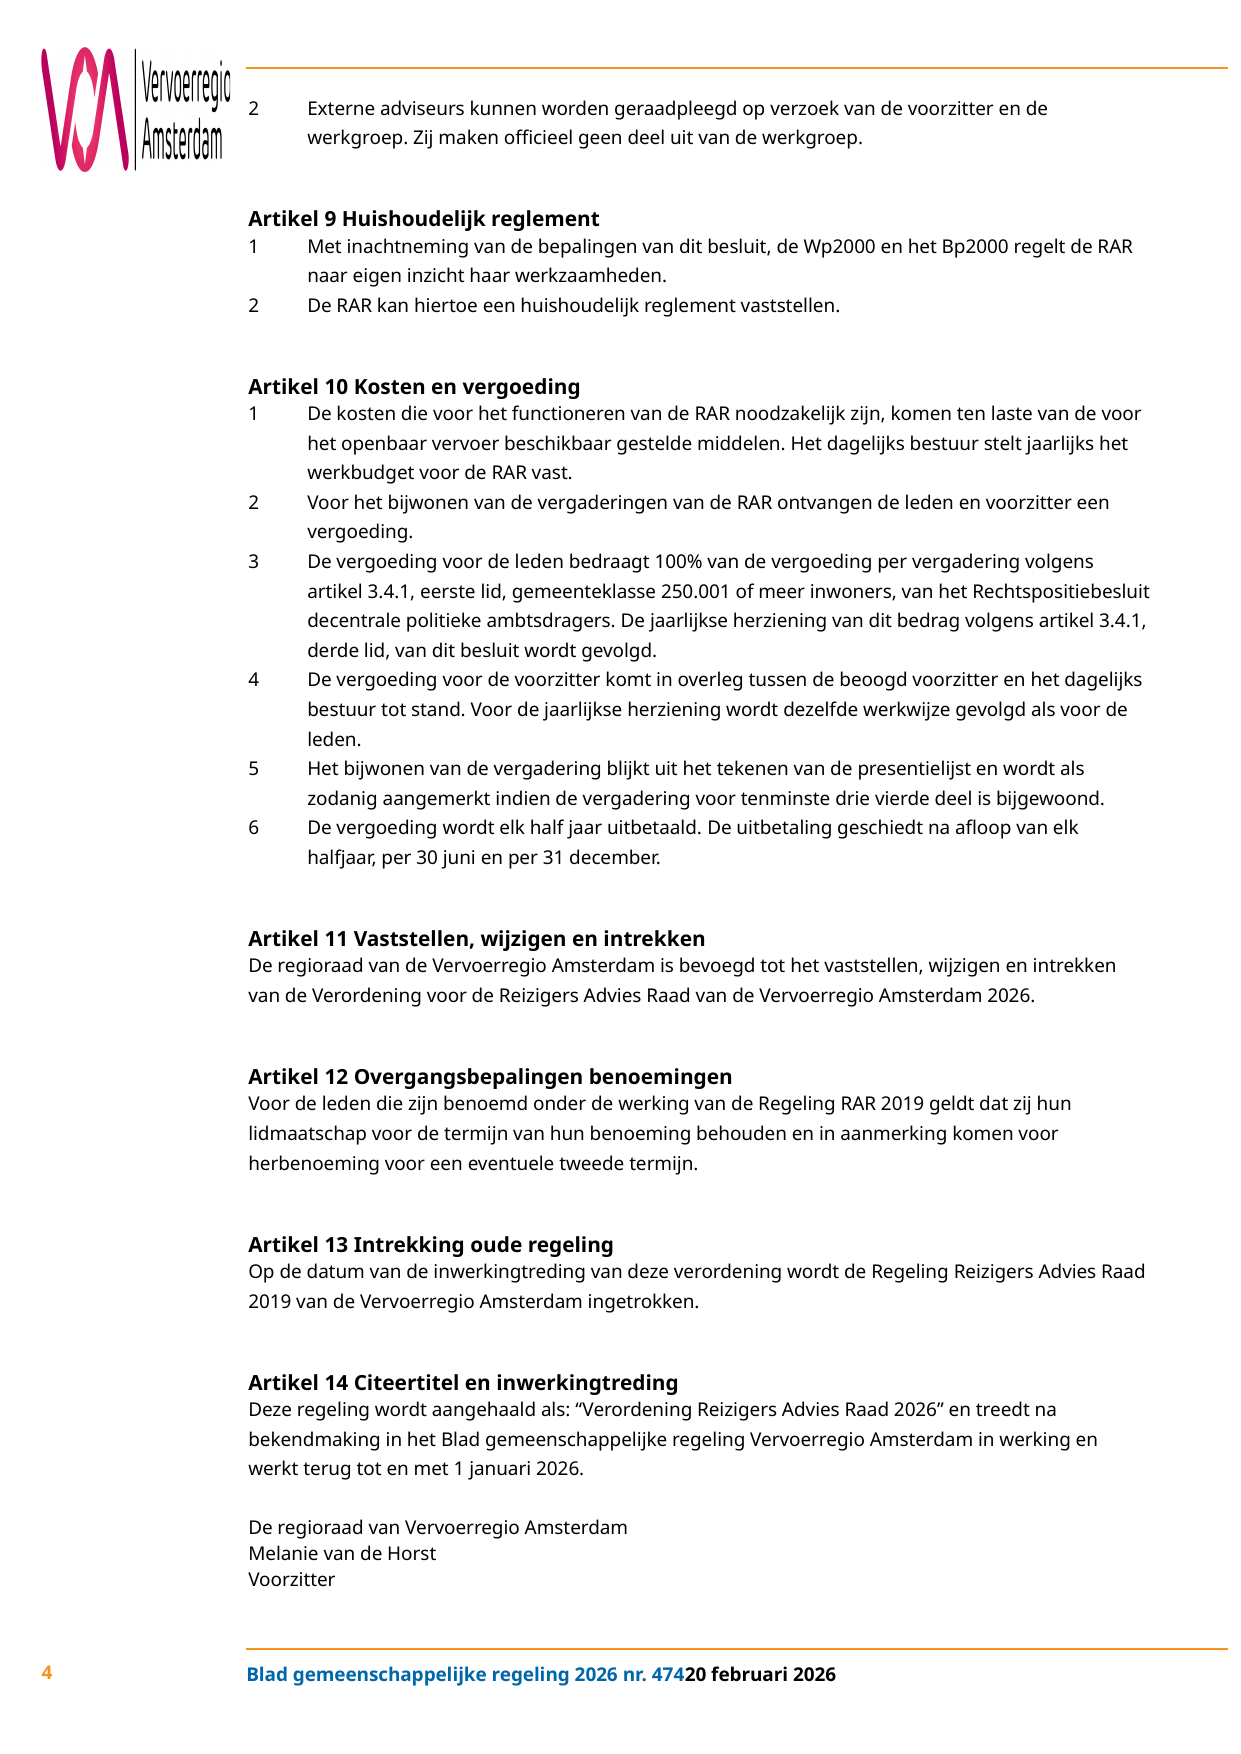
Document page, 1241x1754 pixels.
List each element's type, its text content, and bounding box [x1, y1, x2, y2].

list Externe adviseurs kunnen worden geraadpleegd op verzoek van de voorzitter en de werkgroep. Zij maken officieel geen deel uit van de werkgroep. [248, 95, 1152, 150]
text Artikel 10 Kosten en vergoeding [248, 372, 1152, 400]
text Artikel 14 Citeertitel en inwerkingtreding [248, 1368, 1152, 1396]
text Artikel 13 Intrekking oude regeling [248, 1230, 1152, 1258]
list De vergoeding wordt elk half jaar uitbetaald. De uitbetaling geschiedt na afloop van elk halfjaar, per 30 juni en per 31 december. [248, 814, 1152, 870]
list Voor het bijwonen van de vergaderingen van de RAR ontvangen de leden en voorzitter een vergoeding. [248, 489, 1152, 544]
list De vergoeding voor de leden bedraagt 100% van de vergoeding per vergadering volgens artikel 3.4.1, eerste lid, gemeenteklasse 250.001 of meer inwoners, van het Rechtspositiebesluit decentrale politieke ambtsdragers. De jaarlijkse herziening van dit bedrag volgens artikel 3.4.1, derde lid, van dit besluit wordt gevolgd. [248, 548, 1152, 663]
list Met inachtneming van de bepalingen van dit besluit, de Wp2000 en het Bp2000 regelt de RAR naar eigen inzicht haar werkzaamheden. [248, 233, 1152, 288]
text Artikel 11 Vaststellen, wijzigen en intrekken [248, 924, 1152, 953]
text Voor de leden die zijn benoemd onder de werking van de Regeling RAR 2019 geldt dat zij hun lidmaatschap voor de termijn van hun benoeming behouden en in aanmerking komen voor herbenoeming voor een eventuele tweede termijn. [248, 1091, 1152, 1176]
text Melanie van de Horst [248, 1540, 1152, 1566]
text Deze regeling wordt aangehaald als: “Verordening Reizigers Advies Raad 2026” en treedt na bekendmaking in het Blad gemeenschappelijke regeling Vervoerregio Amsterdam in werking en werkt terug tot en met 1 januari 2026. [248, 1396, 1152, 1481]
text De regioraad van de Vervoerregio Amsterdam is bevoegd tot het vaststellen, wijzigen en intrekken van de Verordening voor de Reizigers Advies Raad van de Vervoerregio Amsterdam 2026. [248, 953, 1152, 1008]
text Artikel 12 Overgangsbepalingen benoemingen [248, 1062, 1152, 1091]
text De regioraad van Vervoerregio Amsterdam [248, 1514, 1152, 1540]
list De vergoeding voor de voorzitter komt in overleg tussen de beoogd voorzitter en het dagelijks bestuur tot stand. Voor de jaarlijkse herziening wordt dezelfde werkwijze gevolgd als voor de leden. [248, 667, 1152, 752]
list De kosten die voor het functioneren van de RAR noodzakelijk zijn, komen ten laste van de voor het openbaar vervoer beschikbaar gestelde middelen. Het dagelijks bestuur stelt jaarlijks het werkbudget voor de RAR vast. [248, 400, 1152, 485]
list Het bijwonen van de vergadering blijkt uit het tekenen van de presentielijst en wordt als zodanig aangemerkt indien de vergadering voor tenminste drie vierde deel is bijgewoond. [248, 755, 1152, 811]
list De RAR kan hiertoe een huishoudelijk reglement vaststellen. [248, 292, 1152, 318]
text Voorzitter [248, 1566, 1152, 1592]
picture [41, 47, 231, 172]
text Op de datum van de inwerkingtreding van deze verordening wordt de Regeling Reizigers Advies Raad 2019 van de Vervoerregio Amsterdam ingetrokken. [248, 1258, 1152, 1313]
text Artikel 9 Huishoudelijk reglement [248, 204, 1152, 233]
